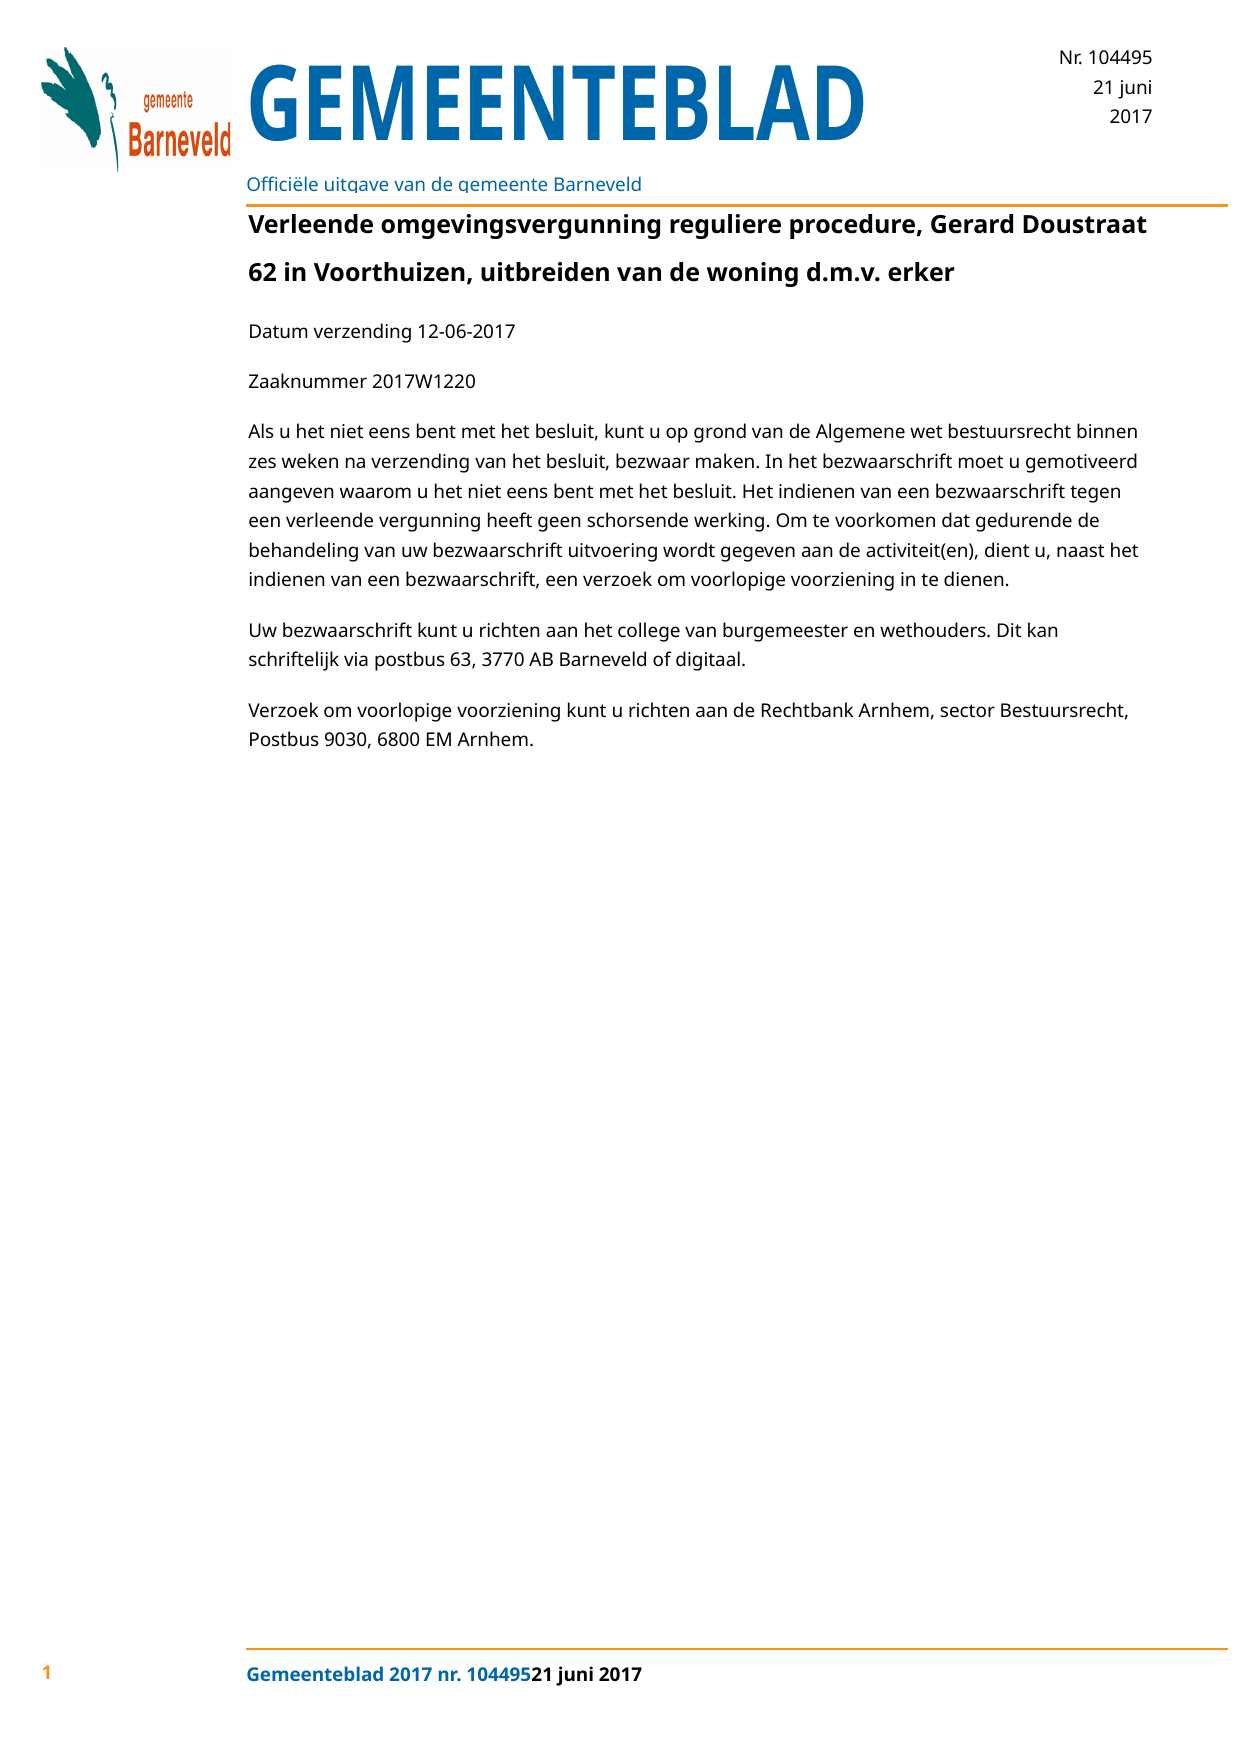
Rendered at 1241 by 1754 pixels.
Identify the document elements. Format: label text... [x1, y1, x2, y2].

text Uw bezwaarschrift kunt u richten aan het college van burgemeester en wethouders. Dit kan schriftelijk via postbus 63, 3770 AB Barneveld of digitaal. [248, 617, 1152, 672]
picture [41, 47, 231, 172]
text Verleende omgevingsvergunning reguliere procedure, Gerard Doustraat 62 in Voorthuizen, uitbreiden van de woning d.m.v. erker [248, 207, 1152, 288]
text Zaaknummer 2017W1220 [248, 368, 1152, 394]
text Verzoek om voorlopige voorziening kunt u richten aan de Rechtbank Arnhem, sector Bestuursrecht, Postbus 9030, 6800 EM Arnhem. [248, 697, 1152, 752]
text Datum verzending 12-06-2017 [248, 318, 1152, 344]
text Als u het niet eens bent met het besluit, kunt u op grond van de Algemene wet bestuursrecht binnen zes weken na verzending van het besluit, bezwaar maken. In het bezwaarschrift moet u gemotiveerd aangeven waarom u het niet eens bent met het besluit. Het indienen van een bezwaarschrift tegen een verleende vergunning heeft geen schorsende werking. Om te voorkomen dat gedurende de behandeling van uw bezwaarschrift uitvoering wordt gegeven aan de activiteit(en), dient u, naast het indienen van een bezwaarschrift, een verzoek om voorlopige voorziening in te dienen. [248, 419, 1152, 592]
